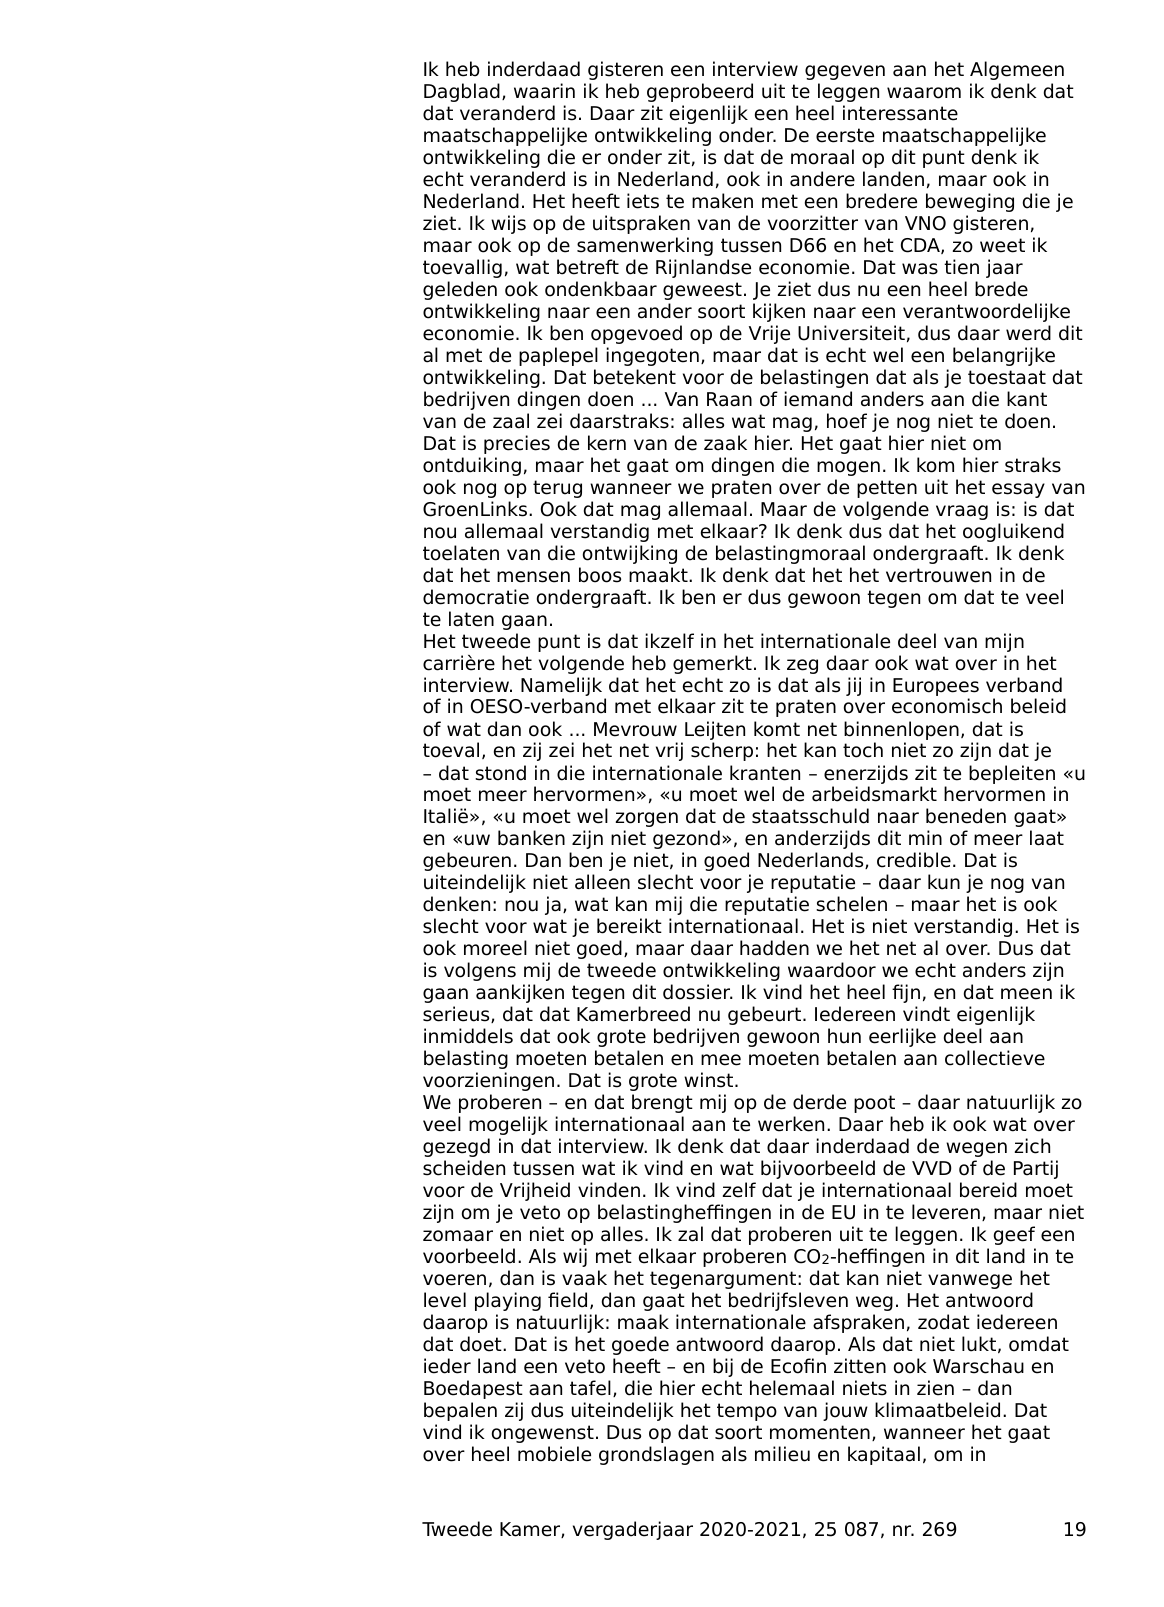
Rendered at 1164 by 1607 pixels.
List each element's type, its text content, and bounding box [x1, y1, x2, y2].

text We proberen – en dat brengt mij op de derde poot – daar natuurlijk zo veel mogelijk internationaal aan te werken. Daar heb ik ook wat over gezegd in dat interview. Ik denk dat daar inderdaad de wegen zich scheiden tussen wat ik vind en wat bijvoorbeeld de VVD of de Partij voor de Vrijheid vinden. Ik vind zelf dat je internationaal bereid moet zijn om je veto op belastingheffingen in de EU in te leveren, maar niet zomaar en niet op alles. Ik zal dat proberen uit te leggen. Ik geef een voorbeeld. Als wij met elkaar proberen CO2-heffingen in dit land in te voeren, dan is vaak het tegenargument: dat kan niet vanwege het level playing field, dan gaat het bedrijfsleven weg. Het antwoord daarop is natuurlijk: maak internationale afspraken, zodat iedereen dat doet. Dat is het goede antwoord daarop. Als dat niet lukt, omdat ieder land een veto heeft – en bij de Ecofin zitten ook Warschau en Boedapest aan tafel, die hier echt helemaal niets in zien – dan bepalen zij dus uiteindelijk het tempo van jouw klimaatbeleid. Dat vind ik ongewenst. Dus op dat soort momenten, wanneer het gaat over heel mobiele grondslagen als milieu en kapitaal, om in [422, 1092, 1087, 1466]
text Het tweede punt is dat ikzelf in het internationale deel van mijn carrière het volgende heb gemerkt. Ik zeg daar ook wat over in het interview. Namelijk dat het echt zo is dat als jij in Europees verband of in OESO-verband met elkaar zit te praten over economisch beleid of wat dan ook ... Mevrouw Leijten komt net binnenlopen, dat is toeval, en zij zei het net vrij scherp: het kan toch niet zo zijn dat je – dat stond in die internationale kranten – enerzijds zit te bepleiten «u moet meer hervormen», «u moet wel de arbeidsmarkt hervormen in Italië», «u moet wel zorgen dat de staatsschuld naar beneden gaat» en «uw banken zijn niet gezond», en anderzijds dit min of meer laat gebeuren. Dan ben je niet, in goed Nederlands, credible. Dat is uiteindelijk niet alleen slecht voor je reputatie – daar kun je nog van denken: nou ja, wat kan mij die reputatie schelen – maar het is ook slecht voor wat je bereikt internationaal. Het is niet verstandig. Het is ook moreel niet goed, maar daar hadden we het net al over. Dus dat is volgens mij de tweede ontwikkeling waardoor we echt anders zijn gaan aankijken tegen dit dossier. Ik vind het heel fijn, en dat meen ik serieus, dat dat Kamerbreed nu gebeurt. Iedereen vindt eigenlijk inmiddels dat ook grote bedrijven gewoon hun eerlijke deel aan belasting moeten betalen en mee moeten betalen aan collectieve voorzieningen. Dat is grote winst. [422, 631, 1087, 1092]
text Ik heb inderdaad gisteren een interview gegeven aan het Algemeen Dagblad, waarin ik heb geprobeerd uit te leggen waarom ik denk dat dat veranderd is. Daar zit eigenlijk een heel interessante maatschappelijke ontwikkeling onder. De eerste maatschappelijke ontwikkeling die er onder zit, is dat de moraal op dit punt denk ik echt veranderd is in Nederland, ook in andere landen, maar ook in Nederland. Het heeft iets te maken met een bredere beweging die je ziet. Ik wijs op de uitspraken van de voorzitter van VNO gisteren, maar ook op de samenwerking tussen D66 en het CDA, zo weet ik toevallig, wat betreft de Rijnlandse economie. Dat was tien jaar geleden ook ondenkbaar geweest. Je ziet dus nu een heel brede ontwikkeling naar een ander soort kijken naar een verantwoordelijke economie. Ik ben opgevoed op de Vrije Universiteit, dus daar werd dit al met de paplepel ingegoten, maar dat is echt wel een belangrijke ontwikkeling. Dat betekent voor de belastingen dat als je toestaat dat bedrijven dingen doen ... Van Raan of iemand anders aan die kant van de zaal zei daarstraks: alles wat mag, hoef je nog niet te doen. Dat is precies de kern van de zaak hier. Het gaat hier niet om ontduiking, maar het gaat om dingen die mogen. Ik kom hier straks ook nog op terug wanneer we praten over de petten uit het essay van GroenLinks. Ook dat mag allemaal. Maar de volgende vraag is: is dat nou allemaal verstandig met elkaar? Ik denk dus dat het oogluikend toelaten van die ontwijking de belastingmoraal ondergraaft. Ik denk dat het mensen boos maakt. Ik denk dat het het vertrouwen in de democratie ondergraaft. Ik ben er dus gewoon tegen om dat te veel te laten gaan. [422, 59, 1087, 631]
